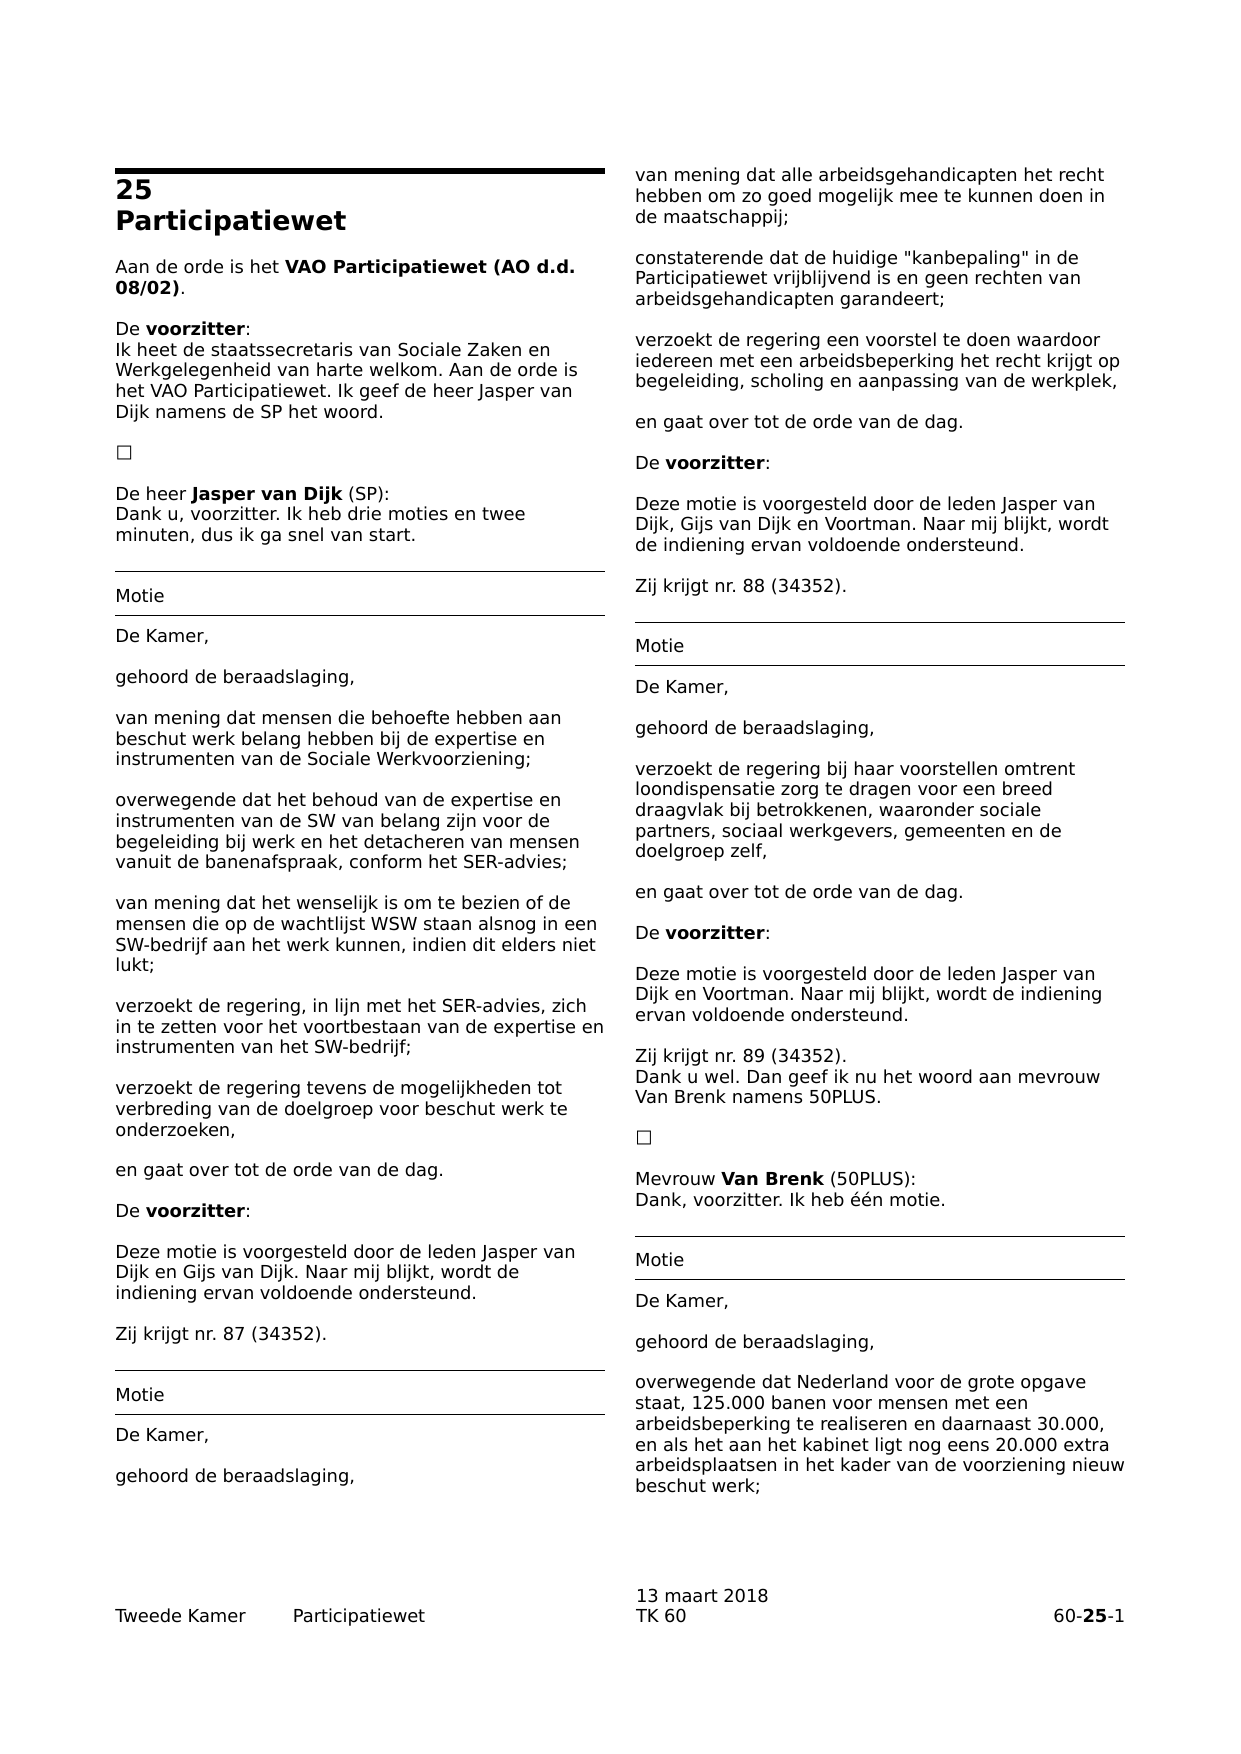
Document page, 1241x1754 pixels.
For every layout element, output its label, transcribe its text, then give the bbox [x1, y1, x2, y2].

text De Kamer, [635, 1291, 1125, 1312]
text van mening dat alle arbeidsgehandicapten het recht hebben om zo goed mogelijk mee te kunnen doen in de maatschappij; [635, 165, 1125, 227]
text Motie [115, 1384, 605, 1405]
text Motie [635, 636, 1125, 657]
text Zij krijgt nr. 88 (34352). [635, 576, 1125, 596]
text van mening dat mensen die behoefte hebben aan beschut werk belang hebben bij de expertise en instrumenten van de Sociale Werkvoorziening; [115, 708, 605, 770]
text en gaat over tot de orde van de dag. [115, 1160, 605, 1181]
text Zij krijgt nr. 89 (34352). [635, 1046, 1125, 1066]
text De Kamer, [115, 626, 605, 647]
text verzoekt de regering een voorstel te doen waardoor iedereen met een arbeidsbeperking het recht krijgt op begeleiding, scholing en aanpassing van de werkplek, [635, 330, 1125, 392]
text Ik heet de staatssecretaris van Sociale Zaken en Werkgelegenheid van harte welkom. Aan de orde is het VAO Participatiewet. Ik geef de heer Jasper van Dijk namens de SP het woord. [115, 339, 605, 423]
text Zij krijgt nr. 87 (34352). [115, 1324, 605, 1344]
text Aan de orde is het VAO Participatiewet (AO d.d. 08/02). [115, 257, 605, 298]
text overwegende dat het behoud van de expertise en instrumenten van de SW van belang zijn voor de begeleiding bij werk en het detacheren van mensen vanuit de banenafspraak, conform het SER-advies; [115, 790, 605, 873]
title 25 Participatiewet [115, 174, 605, 237]
text De heer Jasper van Dijk (SP): [115, 483, 605, 504]
text verzoekt de regering tevens de mogelijkheden tot verbreding van de doelgroep voor beschut werk te onderzoeken, [115, 1078, 605, 1140]
text Deze motie is voorgesteld door de leden Jasper van Dijk en Gijs van Dijk. Naar mij blijkt, wordt de indiening ervan voldoende ondersteund. [115, 1242, 605, 1304]
text De voorzitter: [635, 453, 1125, 473]
text en gaat over tot de orde van de dag. [635, 412, 1125, 433]
text gehoord de beraadslaging, [115, 1466, 605, 1487]
text constaterende dat de huidige "kanbepaling" in de Participatiewet vrijblijvend is en geen rechten van arbeidsgehandicapten garandeert; [635, 247, 1125, 310]
text gehoord de beraadslaging, [635, 1332, 1125, 1352]
text verzoekt de regering, in lijn met het SER-advies, zich in te zetten voor het voortbestaan van de expertise en instrumenten van het SW-bedrijf; [115, 996, 605, 1058]
text ⬜ [115, 443, 605, 463]
text gehoord de beraadslaging, [115, 667, 605, 688]
text De voorzitter: [115, 1201, 605, 1222]
text Dank, voorzitter. Ik heb één motie. [635, 1189, 1125, 1210]
text De voorzitter: [115, 318, 605, 339]
text De Kamer, [115, 1425, 605, 1446]
text Motie [635, 1250, 1125, 1271]
text gehoord de beraadslaging, [635, 718, 1125, 738]
text verzoekt de regering bij haar voorstellen omtrent loondispensatie zorg te dragen voor een breed draagvlak bij betrokkenen, waaronder sociale partners, sociaal werkgevers, gemeenten en de doelgroep zelf, [635, 758, 1125, 862]
text overwegende dat Nederland voor de grote opgave staat, 125.000 banen voor mensen met een arbeidsbeperking te realiseren en daarnaast 30.000, en als het aan het kabinet ligt nog eens 20.000 extra arbeidsplaatsen in het kader van de voorziening nieuw beschut werk; [635, 1372, 1125, 1497]
text Mevrouw Van Brenk (50PLUS): [635, 1169, 1125, 1189]
text De Kamer, [635, 677, 1125, 698]
text Deze motie is voorgesteld door de leden Jasper van Dijk en Voortman. Naar mij blijkt, wordt de indiening ervan voldoende ondersteund. [635, 963, 1125, 1026]
text Dank u wel. Dan geef ik nu het woord aan mevrouw Van Brenk namens 50PLUS. [635, 1066, 1125, 1108]
text van mening dat het wenselijk is om te bezien of de mensen die op de wachtlijst WSW staan alsnog in een SW-bedrijf aan het werk kunnen, indien dit elders niet lukt; [115, 893, 605, 976]
text Deze motie is voorgesteld door de leden Jasper van Dijk, Gijs van Dijk en Voortman. Naar mij blijkt, wordt de indiening ervan voldoende ondersteund. [635, 493, 1125, 556]
text De voorzitter: [635, 923, 1125, 943]
text ⬜ [635, 1128, 1125, 1149]
text Motie [115, 586, 605, 606]
text Dank u, voorzitter. Ik heb drie moties en twee minuten, dus ik ga snel van start. [115, 504, 605, 546]
text en gaat over tot de orde van de dag. [635, 882, 1125, 903]
